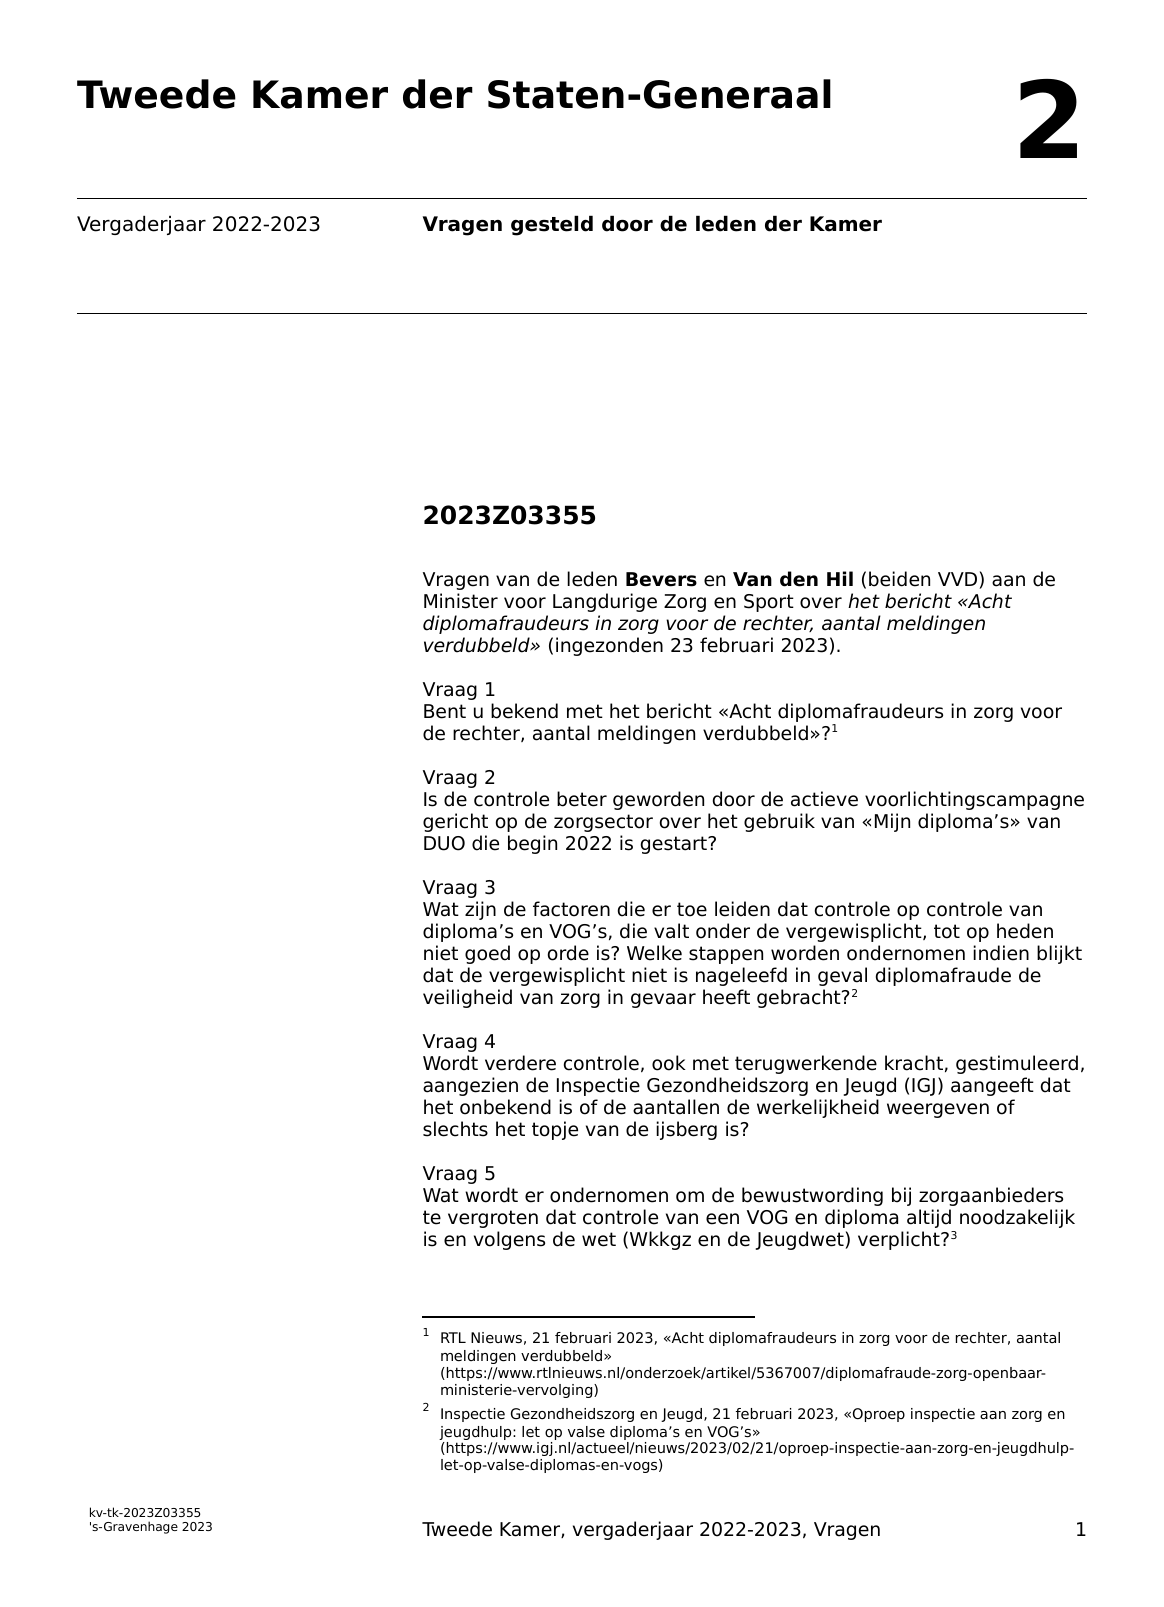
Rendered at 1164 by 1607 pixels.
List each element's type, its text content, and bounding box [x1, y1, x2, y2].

text Wat zijn de factoren die er toe leiden dat controle op controle van diploma’s en VOG’s, die valt onder de vergewisplicht, tot op heden niet goed op orde is? Welke stappen worden ondernomen indien blijkt dat de vergewisplicht niet is nageleefd in geval diplomafraude de veiligheid van zorg in gevaar heeft gebracht? [422, 899, 1087, 1009]
text Vraag 5 [422, 1163, 1087, 1185]
text Is de controle beter geworden door de actieve voorlichtingscampagne gericht op de zorgsector over het gebruik van «Mijn diploma’s» van DUO die begin 2022 is gestart? [422, 789, 1087, 855]
text Vraag 2 [422, 767, 1087, 789]
text 's-Gravenhage 2023 [88, 1520, 323, 1534]
text kv-tk-2023Z03355 [88, 1506, 323, 1520]
text Bent u bekend met het bericht «Acht diplomafraudeurs in zorg voor de rechter, aantal meldingen verdubbeld»? [422, 701, 1087, 745]
text 2023Z03355 [422, 501, 1087, 531]
text Wat wordt er ondernomen om de bewustwording bij zorgaanbieders te vergroten dat controle van een VOG en diploma altijd noodzakelijk is en volgens de wet (Wkkgz en de Jeugdwet) verplicht? [422, 1185, 1087, 1251]
text Wordt verdere controle, ook met terugwerkende kracht, gestimuleerd, aangezien de Inspectie Gezondheidszorg en Jeugd (IGJ) aangeeft dat het onbekend is of de aantallen de werkelijkheid weergeven of slechts het topje van de ijsberg is? [422, 1053, 1087, 1141]
table_header Tweede Kamer der Staten-Generaal [77, 59, 886, 198]
table_cell Vragen gesteld door de leden der Kamer [422, 199, 1087, 313]
text RTL Nieuws, 21 februari 2023, «Acht diplomafraudeurs in zorg voor de rechter, aantal meldingen verdubbeld» (https://www.rtlnieuws.nl/onderzoek/artikel/5367007/diplomafraude-zorg-openbaar-ministerie-vervolging) [422, 1326, 1087, 1399]
text Inspectie Gezondheidszorg en Jeugd, 21 februari 2023, «Oproep inspectie aan zorg en jeugdhulp: let op valse diploma’s en VOG’s» (https://www.igj.nl/actueel/nieuws/2023/02/21/oproep-inspectie-aan-zorg-en-jeugdhulp-let-op-valse-diplomas-en-vogs) [422, 1402, 1087, 1474]
text Vraag 3 [422, 877, 1087, 899]
table_header 2 [886, 59, 1087, 198]
text Vragen van de leden Bevers en Van den Hil (beiden VVD) aan de Minister voor Langdurige Zorg en Sport over het bericht «Acht diplomafraudeurs in zorg voor de rechter, aantal meldingen verdubbeld» (ingezonden 23 februari 2023). [422, 569, 1087, 657]
text Vraag 4 [422, 1031, 1087, 1053]
text Vraag 1 [422, 679, 1087, 701]
table_cell Vergaderjaar 2022-2023 [77, 199, 422, 313]
